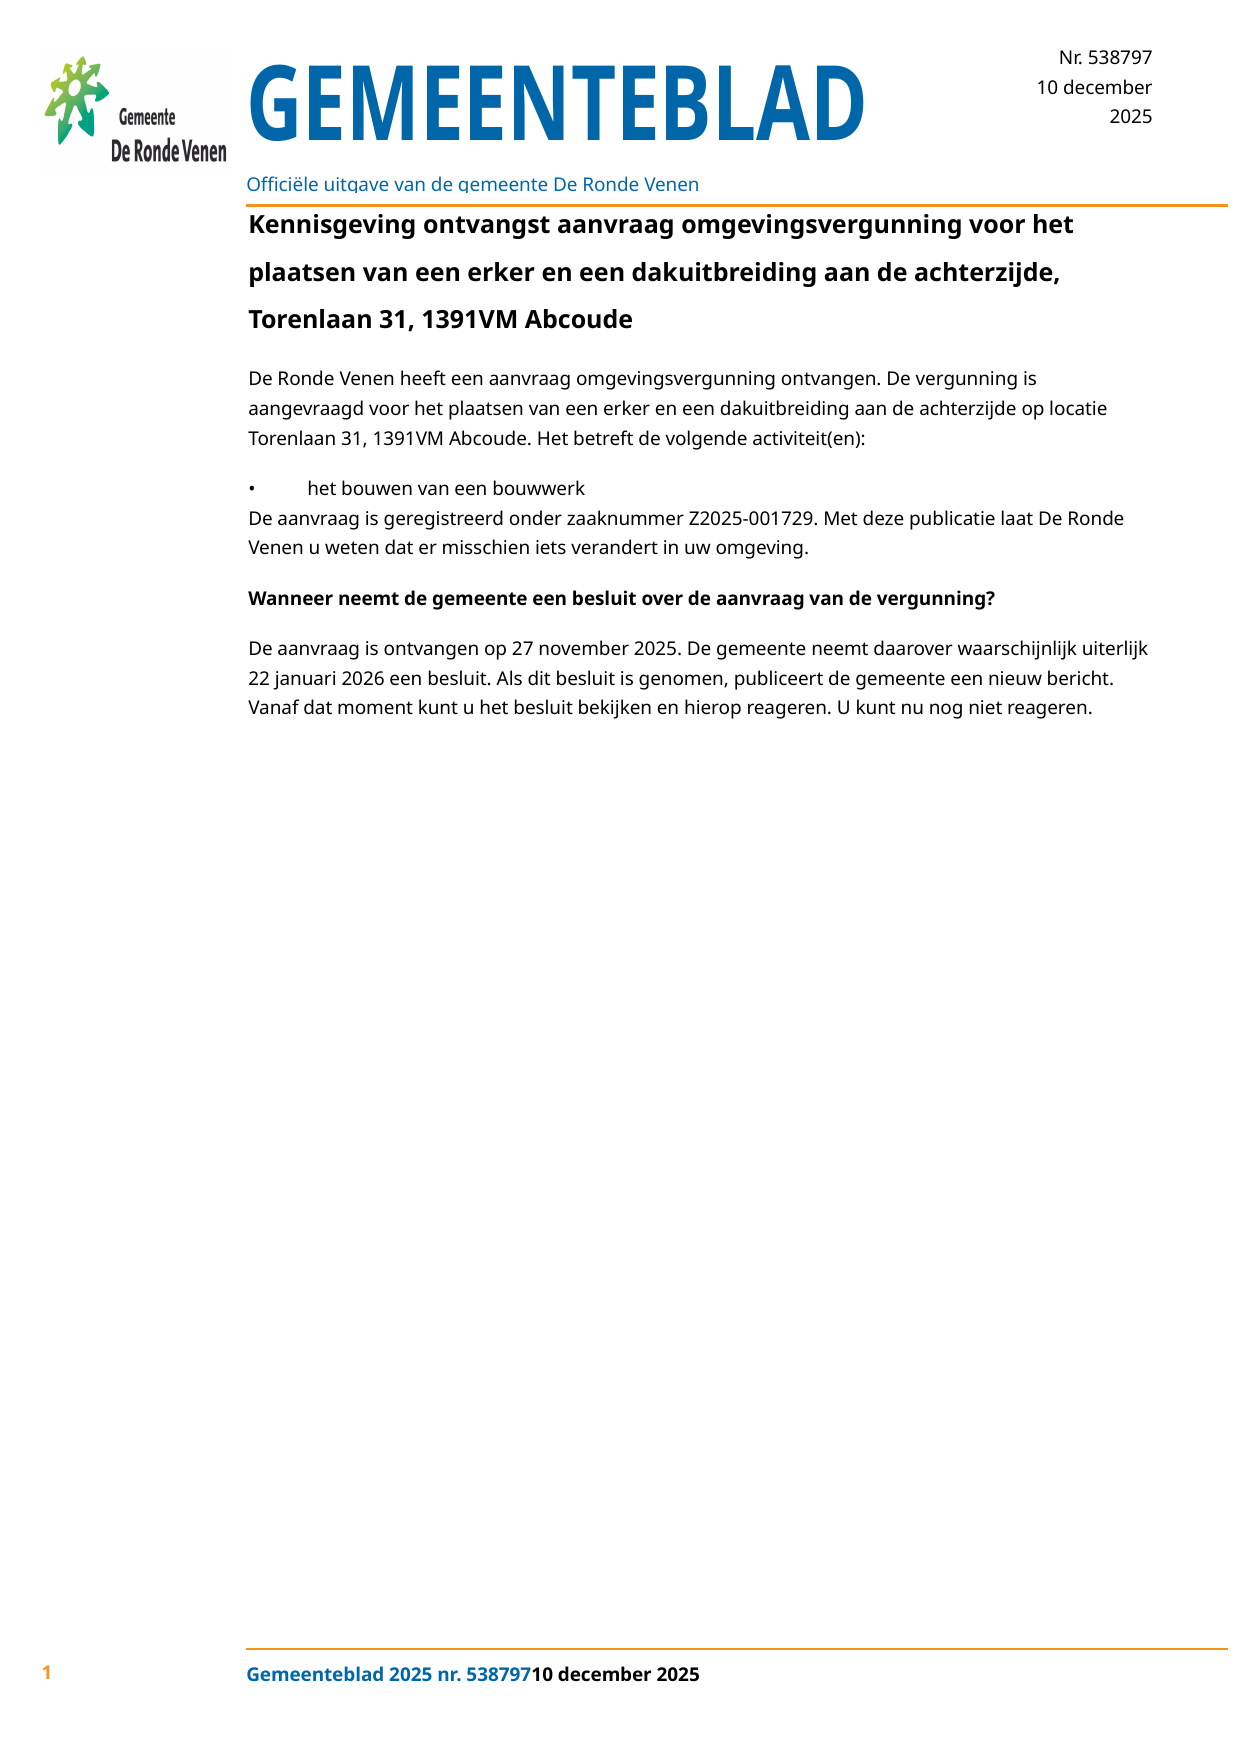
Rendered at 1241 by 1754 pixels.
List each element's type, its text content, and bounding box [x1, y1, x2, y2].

text Wanneer neemt de gemeente een besluit over de aanvraag van de vergunning? [248, 585, 1152, 610]
text Kennisgeving ontvangst aanvraag omgevingsvergunning voor het plaatsen van een erker en een dakuitbreiding aan de achterzijde, Torenlaan 31, 1391VM Abcoude [248, 207, 1152, 336]
text De aanvraag is geregistreerd onder zaaknummer Z2025-001729. Met deze publicatie laat De Ronde Venen u weten dat er misschien iets verandert in uw omgeving. [248, 505, 1152, 560]
text De Ronde Venen heeft een aanvraag omgevingsvergunning ontvangen. De vergunning is aangevraagd voor het plaatsen van een erker en een dakuitbreiding aan de achterzijde op locatie Torenlaan 31, 1391VM Abcoude. Het betreft de volgende activiteit(en): [248, 366, 1152, 450]
text De aanvraag is ontvangen op 27 november 2025. De gemeente neemt daarover waarschijnlijk uiterlijk 22 januari 2026 een besluit. Als dit besluit is genomen, publiceert de gemeente een nieuw bericht. Vanaf dat moment kunt u het besluit bekijken en hierop reageren. U kunt nu nog niet reageren. [248, 635, 1152, 720]
picture [41, 47, 231, 172]
list het bouwen van een bouwwerk [248, 475, 1152, 501]
